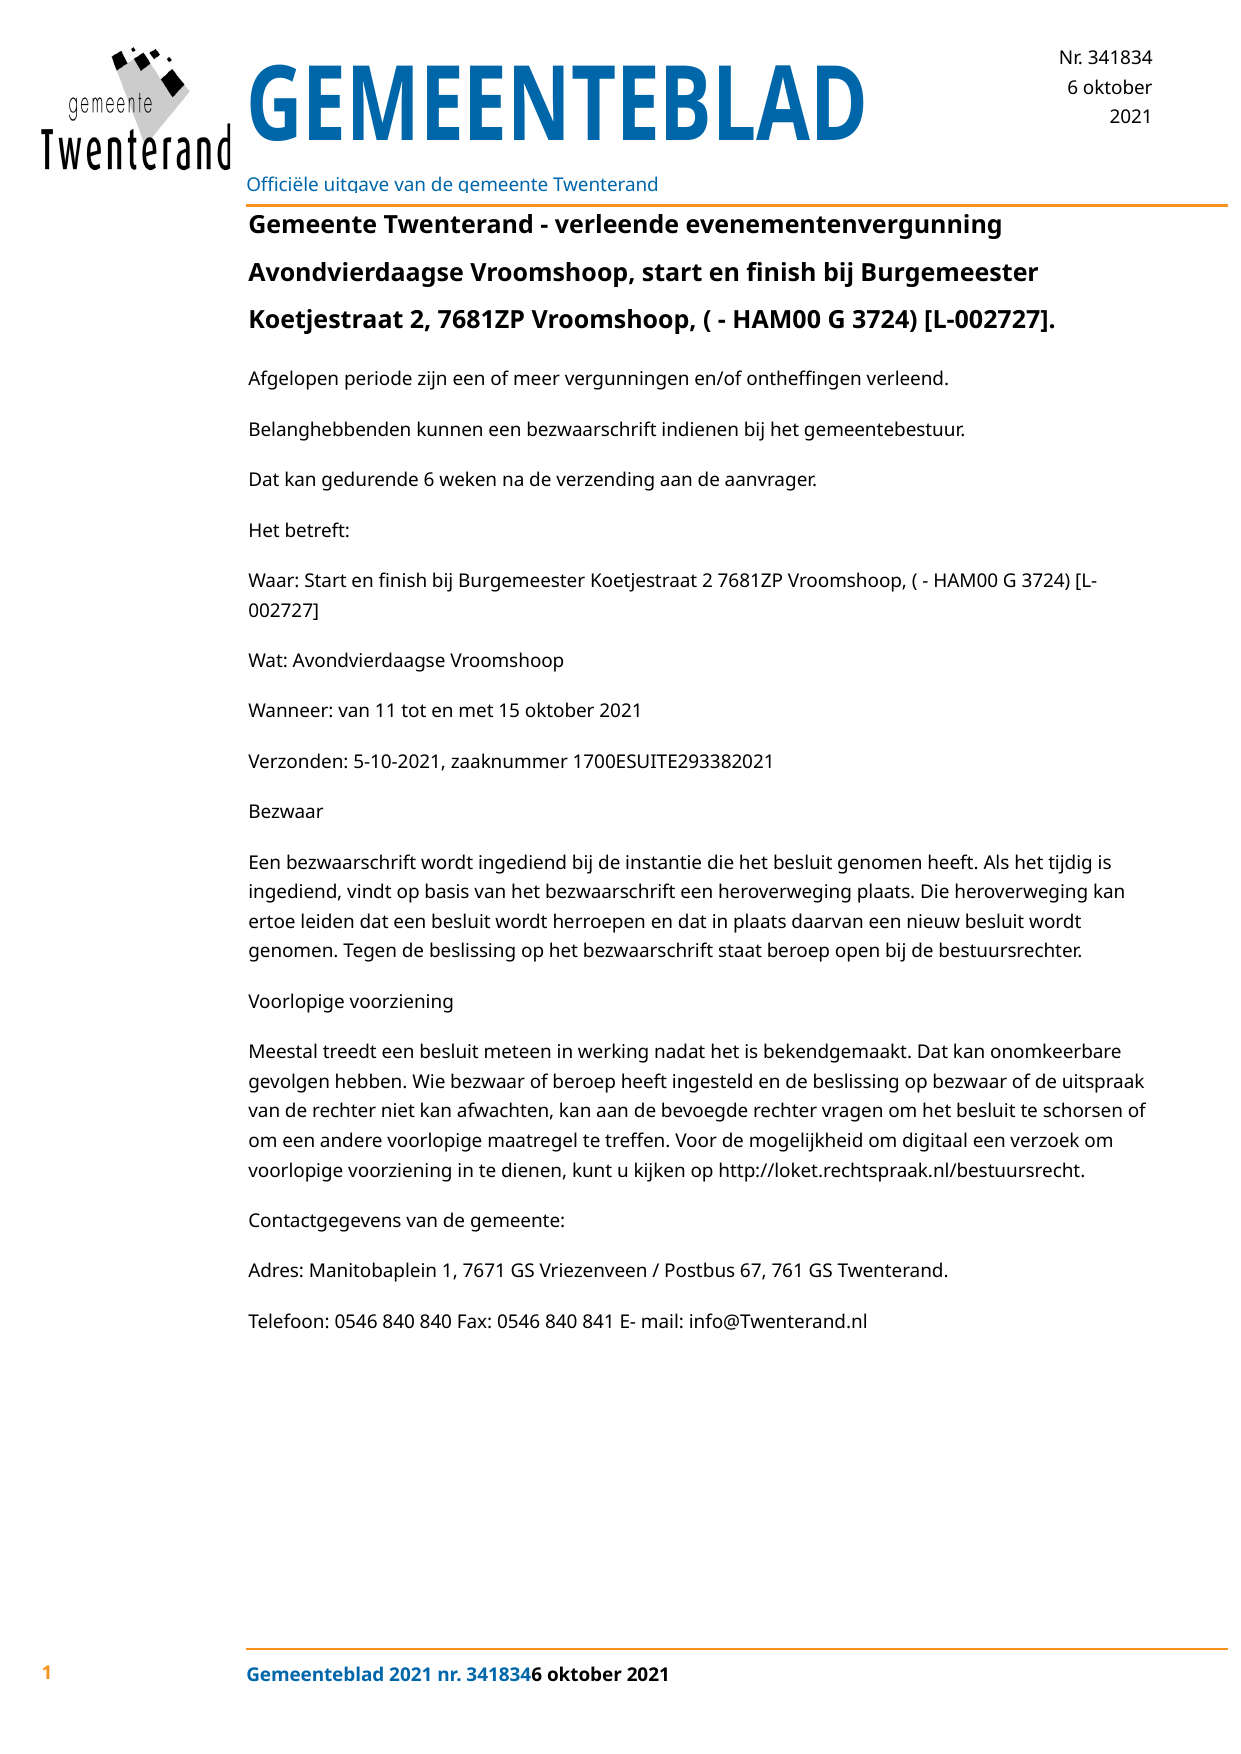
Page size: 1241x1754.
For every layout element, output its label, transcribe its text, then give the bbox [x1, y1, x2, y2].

text Wat: Avondvierdaagse Vroomshoop [248, 647, 1152, 673]
text Gemeente Twenterand - verleende evenementenvergunning Avondvierdaagse Vroomshoop, start en finish bij Burgemeester Koetjestraat 2, 7681ZP Vroomshoop, ( - HAM00 G 3724) [L-002727]. [248, 207, 1152, 336]
text Telefoon: 0546 840 840 Fax: 0546 840 841 E- mail: info@Twenterand.nl [248, 1308, 1152, 1334]
text Bezwaar [248, 798, 1152, 824]
text Adres: Manitobaplein 1, 7671 GS Vriezenveen / Postbus 67, 761 GS Twenterand. [248, 1258, 1152, 1283]
text Een bezwaarschrift wordt ingediend bij de instantie die het besluit genomen heeft. Als het tijdig is ingediend, vindt op basis van het bezwaarschrift een heroverweging plaats. Die heroverweging kan ertoe leiden dat een besluit wordt herroepen en dat in plaats daarvan een nieuw besluit wordt genomen. Tegen de beslissing op het bezwaarschrift staat beroep open bij de bestuursrechter. [248, 849, 1152, 963]
text Belanghebbenden kunnen een bezwaarschrift indienen bij het gemeentebestuur. [248, 416, 1152, 442]
text Verzonden: 5-10-2021, zaaknummer 1700ESUITE293382021 [248, 748, 1152, 774]
text Dat kan gedurende 6 weken na de verzending aan de aanvrager. [248, 466, 1152, 492]
picture [41, 47, 231, 172]
text Wanneer: van 11 tot en met 15 oktober 2021 [248, 698, 1152, 723]
text Contactgegevens van de gemeente: [248, 1207, 1152, 1233]
text Waar: Start en finish bij Burgemeester Koetjestraat 2 7681ZP Vroomshoop, ( - HAM00 G 3724) [L-002727] [248, 567, 1152, 622]
text Het betreft: [248, 517, 1152, 542]
text Meestal treedt een besluit meteen in werking nadat het is bekendgemaakt. Dat kan onomkeerbare gevolgen hebben. Wie bezwaar of beroep heeft ingesteld en de beslissing op bezwaar of de uitspraak van de rechter niet kan afwachten, kan aan de bevoegde rechter vragen om het besluit te schorsen of om een andere voorlopige maatregel te treffen. Voor de mogelijkheid om digitaal een verzoek om voorlopige voorziening in te dienen, kunt u kijken op http://loket.rechtspraak.nl/bestuursrecht. [248, 1038, 1152, 1182]
text Afgelopen periode zijn een of meer vergunningen en/of ontheffingen verleend. [248, 366, 1152, 391]
text Voorlopige voorziening [248, 988, 1152, 1014]
